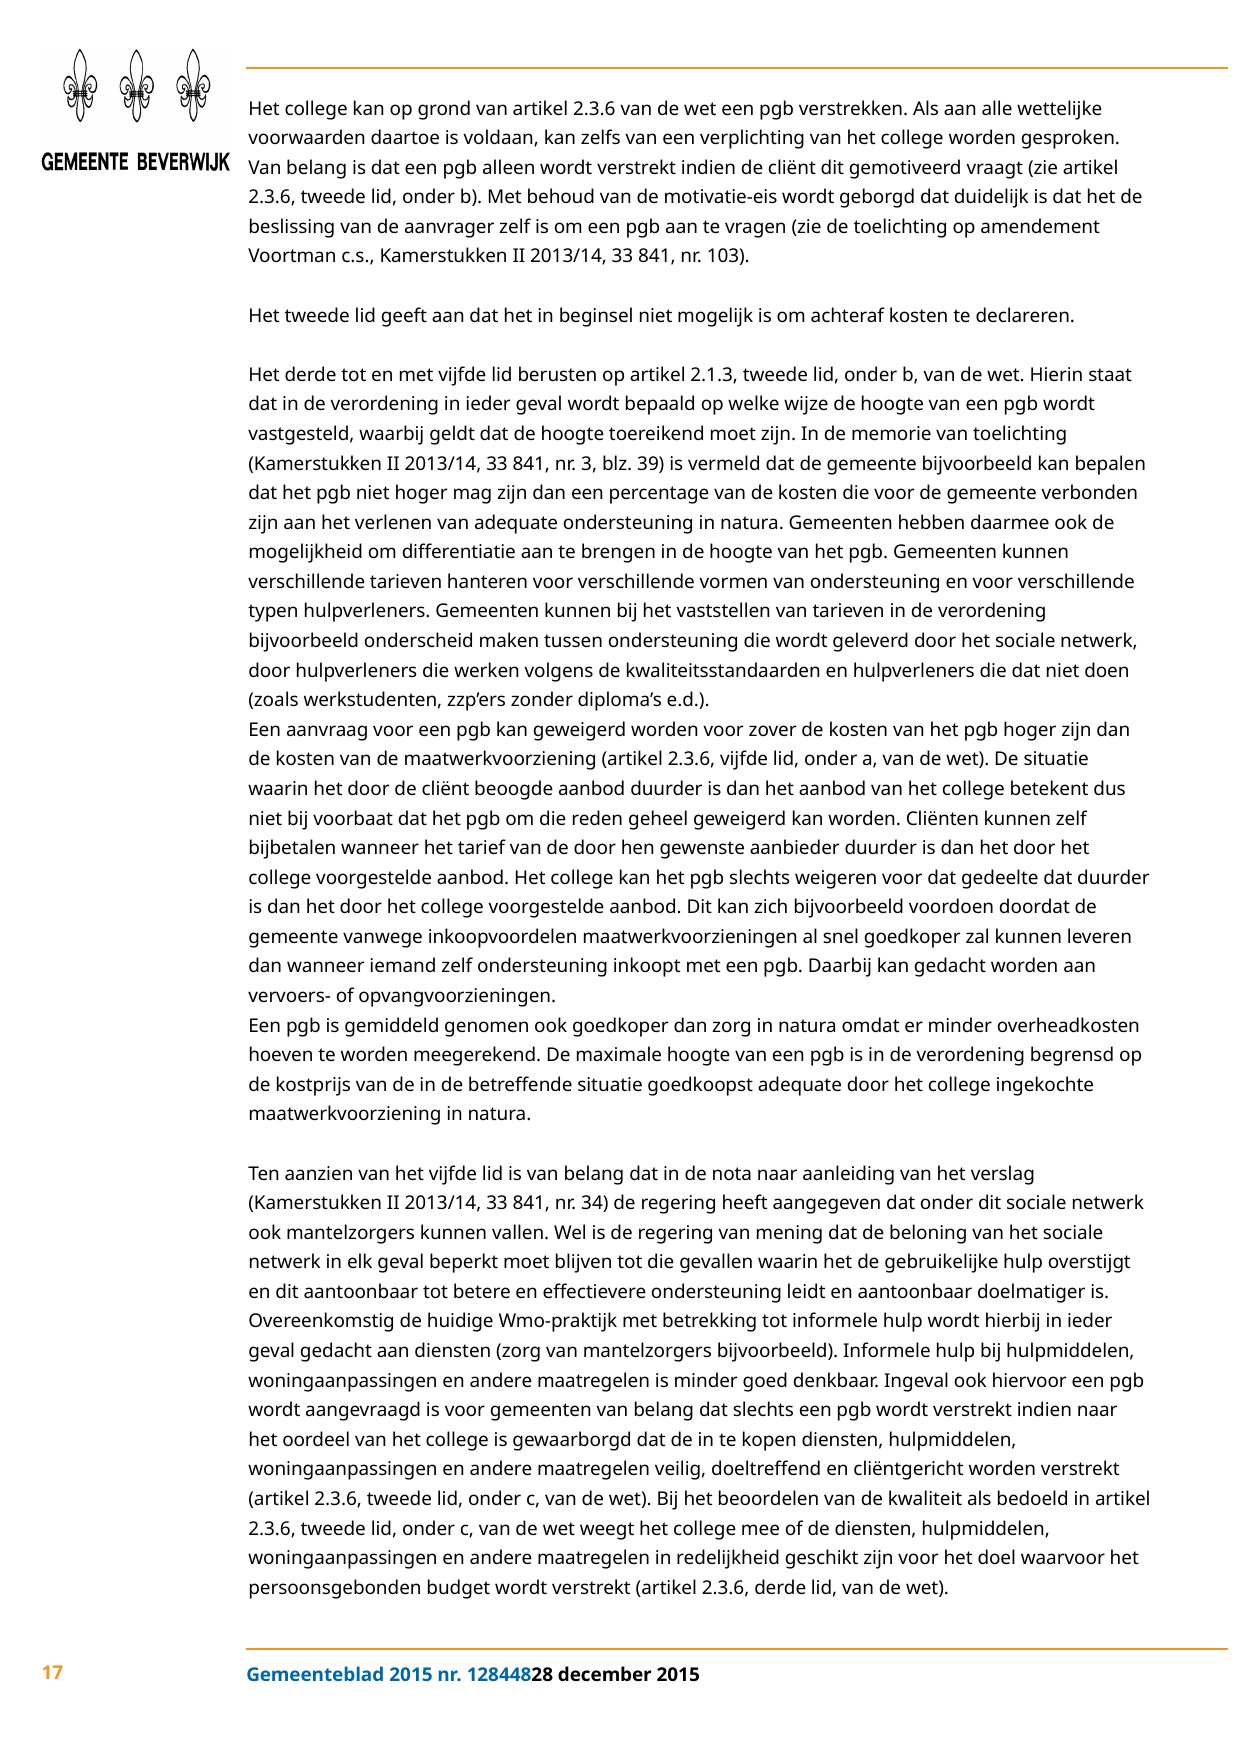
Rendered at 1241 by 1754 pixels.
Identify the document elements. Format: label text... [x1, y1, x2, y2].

text Het derde tot en met vijfde lid berusten op artikel 2.1.3, tweede lid, onder b, van de wet. Hierin staat dat in de verordening in ieder geval wordt bepaald op welke wijze de hoogte van een pgb wordt vastgesteld, waarbij geldt dat de hoogte toereikend moet zijn. In de memorie van toelichting (Kamerstukken II 2013/14, 33 841, nr. 3, blz. 39) is vermeld dat de gemeente bijvoorbeeld kan bepalen dat het pgb niet hoger mag zijn dan een percentage van de kosten die voor de gemeente verbonden zijn aan het verlenen van adequate ondersteuning in natura. Gemeenten hebben daarmee ook de mogelijkheid om differentiatie aan te brengen in de hoogte van het pgb. Gemeenten kunnen verschillende tarieven hanteren voor verschillende vormen van ondersteuning en voor verschillende typen hulpverleners. Gemeenten kunnen bij het vaststellen van tarieven in de verordening bijvoorbeeld onderscheid maken tussen ondersteuning die wordt geleverd door het sociale netwerk, door hulpverleners die werken volgens de kwaliteitsstandaarden en hulpverleners die dat niet doen (zoals werkstudenten, zzp’ers zonder diploma’s e.d.). [248, 361, 1152, 712]
text Een pgb is gemiddeld genomen ook goedkoper dan zorg in natura omdat er minder overheadkosten hoeven te worden meegerekend. De maximale hoogte van een pgb is in de verordening begrensd op de kostprijs van de in de betreffende situatie goedkoopst adequate door het college ingekochte maatwerkvoorziening in natura. [248, 1012, 1152, 1126]
text Ten aanzien van het vijfde lid is van belang dat in de nota naar aanleiding van het verslag (Kamerstukken II 2013/14, 33 841, nr. 34) de regering heeft aangegeven dat onder dit sociale netwerk ook mantelzorgers kunnen vallen. Wel is de regering van mening dat de beloning van het sociale netwerk in elk geval beperkt moet blijven tot die gevallen waarin het de gebruikelijke hulp overstijgt en dit aantoonbaar tot betere en effectievere ondersteuning leidt en aantoonbaar doelmatiger is. Overeenkomstig de huidige Wmo-praktijk met betrekking tot informele hulp wordt hierbij in ieder geval gedacht aan diensten (zorg van mantelzorgers bijvoorbeeld). Informele hulp bij hulpmiddelen, woningaanpassingen en andere maatregelen is minder goed denkbaar. Ingeval ook hiervoor een pgb wordt aangevraagd is voor gemeenten van belang dat slechts een pgb wordt verstrekt indien naar het oordeel van het college is gewaarborgd dat de in te kopen diensten, hulpmiddelen, woningaanpassingen en andere maatregelen veilig, doeltreffend en cliëntgericht worden verstrekt (artikel 2.3.6, tweede lid, onder c, van de wet). Bij het beoordelen van de kwaliteit als bedoeld in artikel 2.3.6, tweede lid, onder c, van de wet weegt het college mee of de diensten, hulpmiddelen, woningaanpassingen en andere maatregelen in redelijkheid geschikt zijn voor het doel waarvoor het persoonsgebonden budget wordt verstrekt (artikel 2.3.6, derde lid, van de wet). [248, 1160, 1152, 1600]
text Het tweede lid geeft aan dat het in beginsel niet mogelijk is om achteraf kosten te declareren. [248, 302, 1152, 328]
picture [41, 47, 231, 172]
text Een aanvraag voor een pgb kan geweigerd worden voor zover de kosten van het pgb hoger zijn dan de kosten van de maatwerkvoorziening (artikel 2.3.6, vijfde lid, onder a, van de wet). De situatie waarin het door de cliënt beoogde aanbod duurder is dan het aanbod van het college betekent dus niet bij voorbaat dat het pgb om die reden geheel geweigerd kan worden. Cliënten kunnen zelf bijbetalen wanneer het tarief van de door hen gewenste aanbieder duurder is dan het door het college voorgestelde aanbod. Het college kan het pgb slechts weigeren voor dat gedeelte dat duurder is dan het door het college voorgestelde aanbod. Dit kan zich bijvoorbeeld voordoen doordat de gemeente vanwege inkoopvoordelen maatwerkvoorzieningen al snel goedkoper zal kunnen leveren dan wanneer iemand zelf ondersteuning inkoopt met een pgb. Daarbij kan gedacht worden aan vervoers- of opvangvoorzieningen. [248, 716, 1152, 1008]
text Het college kan op grond van artikel 2.3.6 van de wet een pgb verstrekken. Als aan alle wettelijke voorwaarden daartoe is voldaan, kan zelfs van een verplichting van het college worden gesproken. Van belang is dat een pgb alleen wordt verstrekt indien de cliënt dit gemotiveerd vraagt (zie artikel 2.3.6, tweede lid, onder b). Met behoud van de motivatie-eis wordt geborgd dat duidelijk is dat het de beslissing van de aanvrager zelf is om een pgb aan te vragen (zie de toelichting op amendement Voortman c.s., Kamerstukken II 2013/14, 33 841, nr. 103). [248, 95, 1152, 268]
